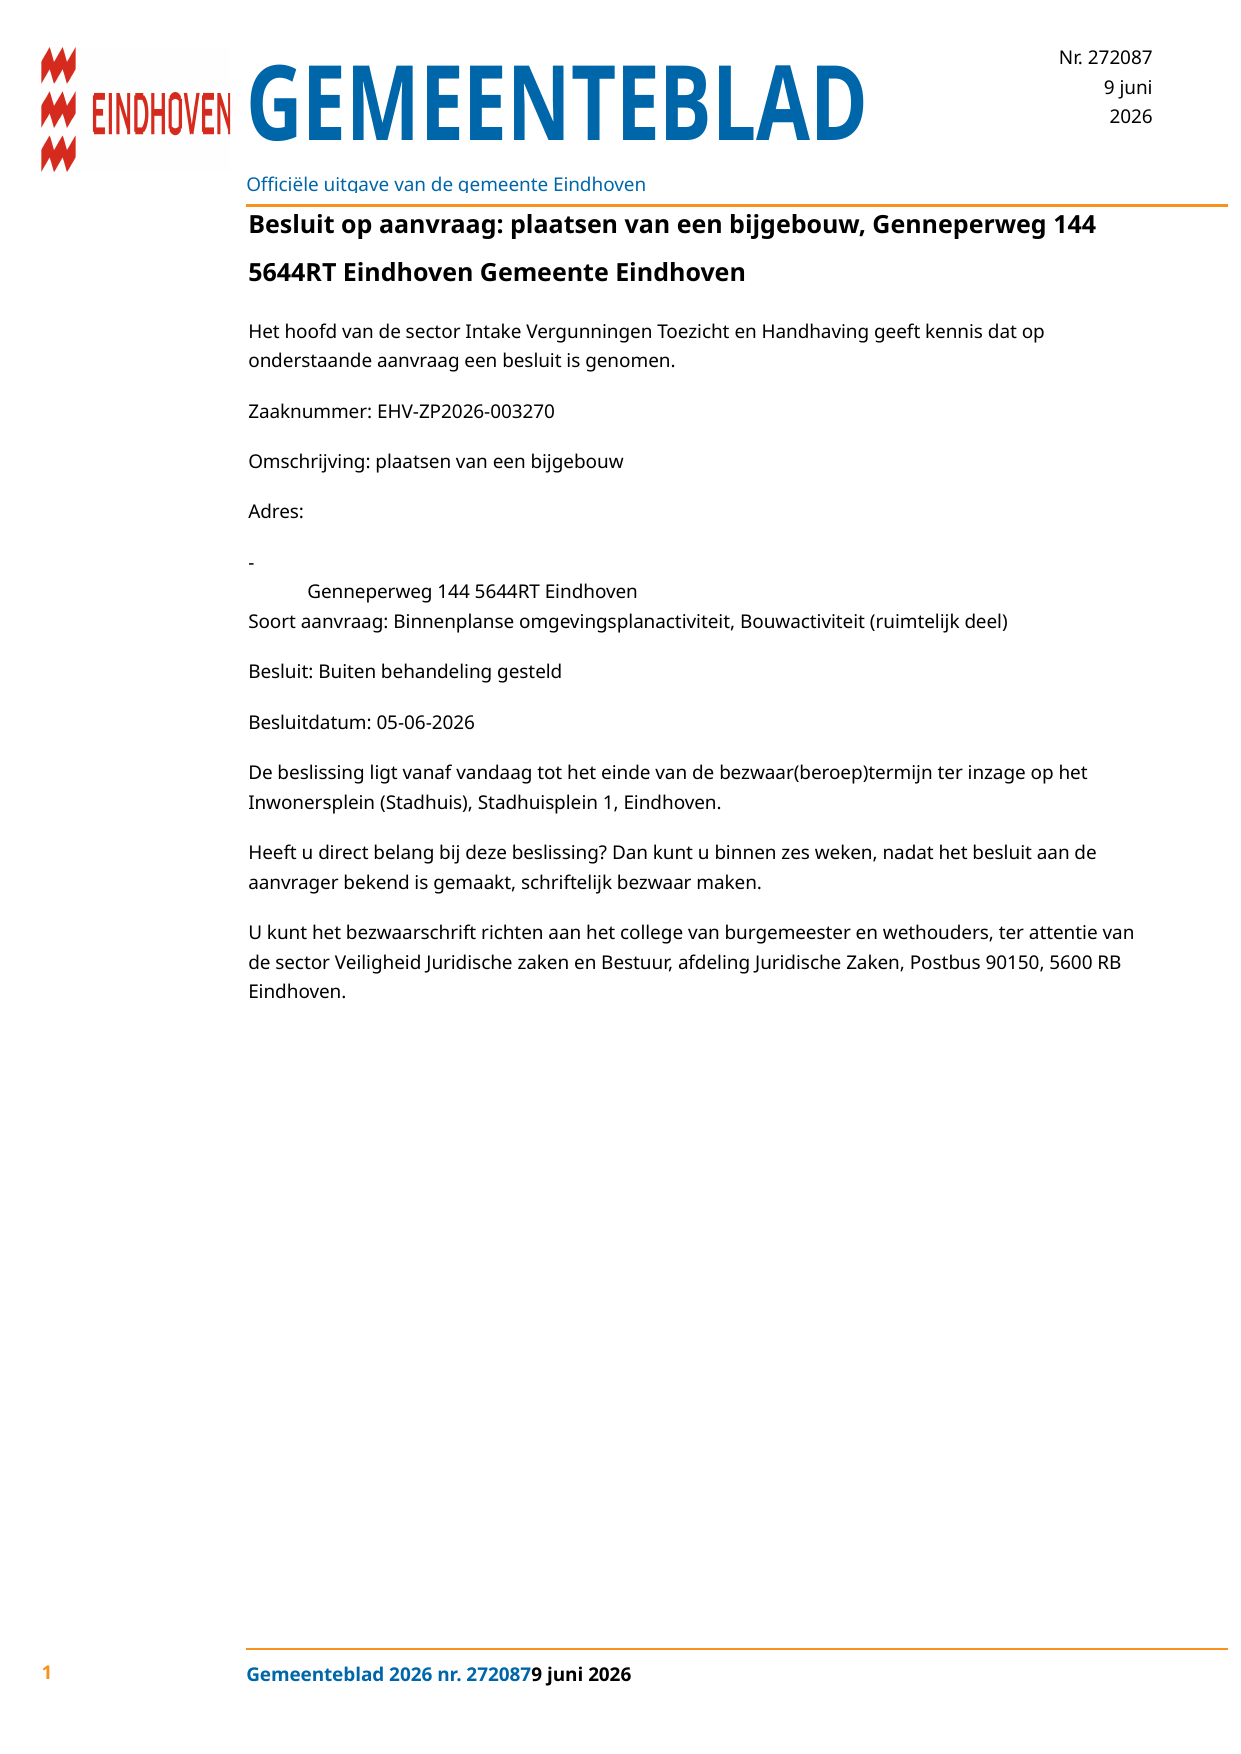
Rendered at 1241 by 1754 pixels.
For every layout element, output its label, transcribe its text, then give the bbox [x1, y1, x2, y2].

text Het hoofd van de sector Intake Vergunningen Toezicht en Handhaving geeft kennis dat op onderstaande aanvraag een besluit is genomen. [248, 318, 1152, 373]
text Soort aanvraag: Binnenplanse omgevingsplanactiviteit, Bouwactiviteit (ruimtelijk deel) [248, 608, 1152, 634]
picture [41, 47, 231, 172]
text Omschrijving: plaatsen van een bijgebouw [248, 448, 1152, 474]
text U kunt het bezwaarschrift richten aan het college van burgemeester en wethouders, ter attentie van de sector Veiligheid Juridische zaken en Bestuur, afdeling Juridische Zaken, Postbus 90150, 5600 RB Eindhoven. [248, 919, 1152, 1004]
text Besluit op aanvraag: plaatsen van een bijgebouw, Genneperweg 144 5644RT Eindhoven Gemeente Eindhoven [248, 207, 1152, 288]
text Besluit: Buiten behandeling gesteld [248, 659, 1152, 684]
text Heeft u direct belang bij deze beslissing? Dan kunt u binnen zes weken, nadat het besluit aan de aanvrager bekend is gemaakt, schriftelijk bezwaar maken. [248, 839, 1152, 895]
list Genneperweg 144 5644RT Eindhoven [248, 579, 1152, 604]
text Zaaknummer: EHV-ZP2026-003270 [248, 398, 1152, 424]
text Besluitdatum: 05-06-2026 [248, 709, 1152, 735]
text De beslissing ligt vanaf vandaag tot het einde van de bezwaar(beroep)termijn ter inzage op het Inwonersplein (Stadhuis), Stadhuisplein 1, Eindhoven. [248, 759, 1152, 815]
text Adres: [248, 499, 1152, 524]
